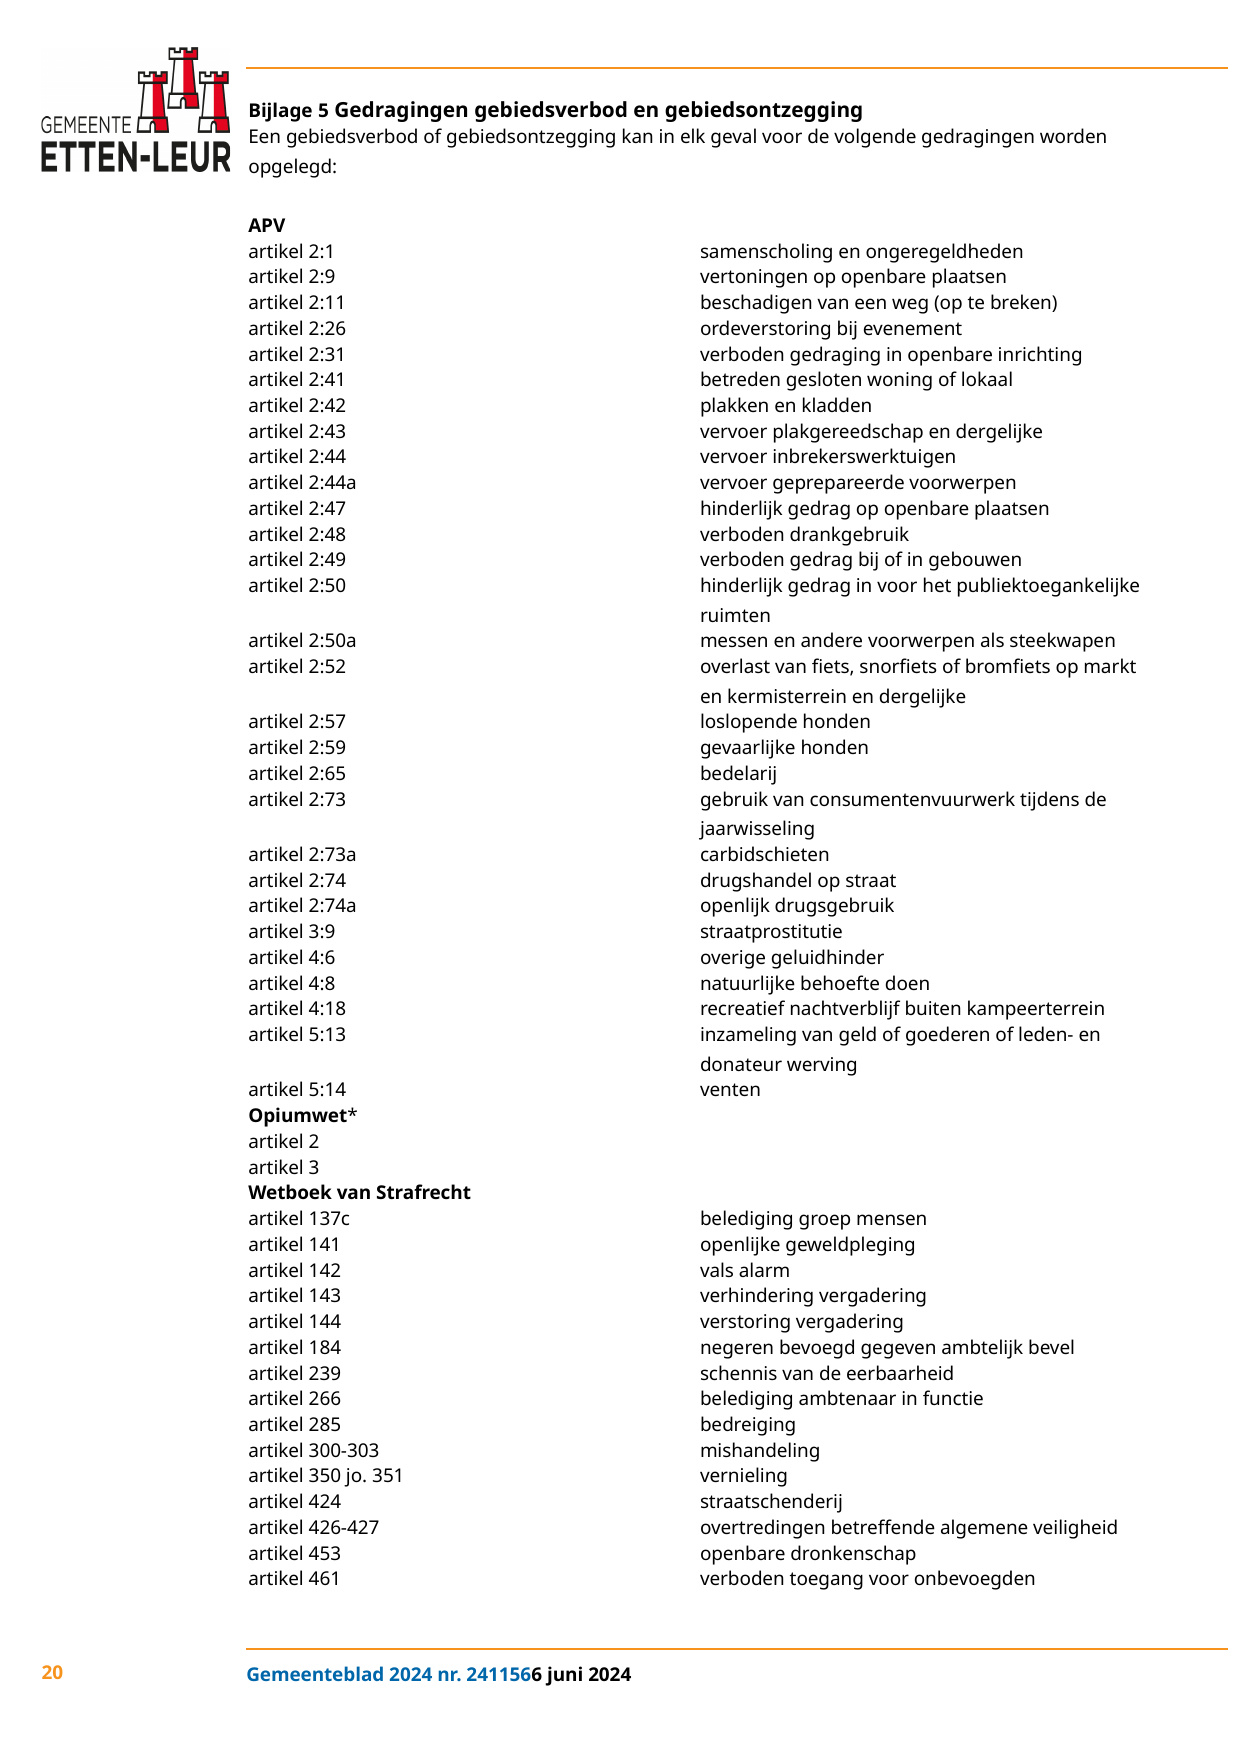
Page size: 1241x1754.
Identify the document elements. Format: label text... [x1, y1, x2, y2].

table_cell artikel 350 jo. 351 [248, 1463, 700, 1488]
table_cell carbidschieten [700, 841, 1152, 867]
table_cell artikel 2:74 [248, 867, 700, 893]
table_cell samenscholing en ongeregeldheden [700, 238, 1152, 264]
table_cell artikel 2:49 [248, 547, 700, 572]
table_cell mishandeling [700, 1437, 1152, 1463]
picture [41, 47, 231, 172]
table_header APV [248, 212, 700, 238]
table_cell gevaarlijke honden [700, 735, 1152, 760]
table_cell verstoring vergadering [700, 1308, 1152, 1334]
table_cell belediging ambtenaar in functie [700, 1385, 1152, 1411]
table_cell natuurlijke behoefte doen [700, 970, 1152, 996]
table_cell drugshandel op straat [700, 867, 1152, 893]
table_cell artikel 453 [248, 1540, 700, 1566]
table_cell [700, 1154, 1152, 1179]
table_cell artikel 2:73 [248, 786, 700, 841]
table_cell straatprostitutie [700, 919, 1152, 944]
table_cell artikel 137c [248, 1205, 700, 1231]
table_cell overlast van fiets, snorfiets of bromfiets op markt en kermisterrein en dergelijke [700, 654, 1152, 709]
table_cell vervoer plakgereedschap en dergelijke [700, 418, 1152, 444]
table_cell openlijk drugsgebruik [700, 893, 1152, 918]
table_cell artikel 2:26 [248, 315, 700, 341]
table_cell artikel 144 [248, 1308, 700, 1334]
table_cell loslopende honden [700, 709, 1152, 734]
table_header [700, 212, 1152, 238]
table_cell artikel 2:50a [248, 628, 700, 653]
table_cell artikel 184 [248, 1334, 700, 1360]
table_cell belediging groep mensen [700, 1205, 1152, 1231]
table_cell vernieling [700, 1463, 1152, 1488]
table_cell Opiumwet* [248, 1103, 700, 1128]
table_cell venten [700, 1077, 1152, 1102]
table_cell artikel 2:9 [248, 264, 700, 289]
table_cell bedreiging [700, 1411, 1152, 1437]
table_cell hinderlijk gedrag op openbare plaatsen [700, 495, 1152, 521]
table_cell [700, 1180, 1152, 1205]
table_cell artikel 2:1 [248, 238, 700, 264]
table_cell artikel 2:59 [248, 735, 700, 760]
table_cell betreden gesloten woning of lokaal [700, 367, 1152, 392]
table_cell artikel 2:41 [248, 367, 700, 392]
table_cell artikel 2:43 [248, 418, 700, 444]
table_cell hinderlijk gedrag in voor het publiektoegankelijke ruimten [700, 573, 1152, 628]
table_cell artikel 2:50 [248, 573, 700, 628]
table_cell schennis van de eerbaarheid [700, 1360, 1152, 1385]
table_cell artikel 2:42 [248, 392, 700, 418]
table_cell [700, 1128, 1152, 1154]
table_cell artikel 2:44a [248, 470, 700, 495]
table_cell artikel 142 [248, 1257, 700, 1282]
table_cell overige geluidhinder [700, 944, 1152, 970]
table_cell overtredingen betreffende algemene veiligheid [700, 1514, 1152, 1540]
table_cell plakken en kladden [700, 392, 1152, 418]
table_cell artikel 2:48 [248, 521, 700, 547]
table_cell verboden gedrag bij of in gebouwen [700, 547, 1152, 572]
table_cell verboden gedraging in openbare inrichting [700, 341, 1152, 367]
text Bijlage 5 Gedragingen gebiedsverbod en gebiedsontzegging [248, 95, 1152, 123]
table_cell artikel 3:9 [248, 919, 700, 944]
table_cell [700, 1103, 1152, 1128]
table_cell artikel 2:57 [248, 709, 700, 734]
table_cell artikel 426-427 [248, 1514, 700, 1540]
table_cell gebruik van consumentenvuurwerk tijdens de jaarwisseling [700, 786, 1152, 841]
table_cell artikel 5:13 [248, 1021, 700, 1077]
table_cell vertoningen op openbare plaatsen [700, 264, 1152, 289]
table_cell artikel 2:31 [248, 341, 700, 367]
text Een gebiedsverbod of gebiedsontzegging kan in elk geval voor de volgende gedragingen worden opgelegd: [248, 123, 1152, 179]
table_cell artikel 4:8 [248, 970, 700, 996]
table_cell verboden toegang voor onbevoegden [700, 1566, 1152, 1591]
table_cell openbare dronkenschap [700, 1540, 1152, 1566]
table_cell artikel 424 [248, 1488, 700, 1514]
table_cell artikel 3 [248, 1154, 700, 1179]
table_cell verboden drankgebruik [700, 521, 1152, 547]
table_cell artikel 141 [248, 1231, 700, 1257]
table_cell artikel 4:18 [248, 996, 700, 1021]
table_cell artikel 2:52 [248, 654, 700, 709]
table_cell artikel 285 [248, 1411, 700, 1437]
table_cell artikel 2:74a [248, 893, 700, 918]
table_cell negeren bevoegd gegeven ambtelijk bevel [700, 1334, 1152, 1360]
table_cell verhindering vergadering [700, 1283, 1152, 1308]
table_cell artikel 239 [248, 1360, 700, 1385]
table_cell artikel 266 [248, 1385, 700, 1411]
table_cell vals alarm [700, 1257, 1152, 1282]
table_cell artikel 4:6 [248, 944, 700, 970]
table_cell vervoer inbrekerswerktuigen [700, 444, 1152, 469]
table_cell messen en andere voorwerpen als steekwapen [700, 628, 1152, 653]
table_cell artikel 300-303 [248, 1437, 700, 1463]
table_cell artikel 2:65 [248, 760, 700, 786]
table_cell artikel 2 [248, 1128, 700, 1154]
table_cell artikel 2:73a [248, 841, 700, 867]
table_cell artikel 461 [248, 1566, 700, 1591]
table_cell artikel 2:11 [248, 289, 700, 315]
table_cell ordeverstoring bij evenement [700, 315, 1152, 341]
table_cell Wetboek van Strafrecht [248, 1180, 700, 1205]
table_cell artikel 5:14 [248, 1077, 700, 1102]
table_cell artikel 143 [248, 1283, 700, 1308]
table_cell inzameling van geld of goederen of leden- en donateur werving [700, 1021, 1152, 1077]
table_cell straatschenderij [700, 1488, 1152, 1514]
table_cell artikel 2:44 [248, 444, 700, 469]
table_cell vervoer geprepareerde voorwerpen [700, 470, 1152, 495]
table_cell openlijke geweldpleging [700, 1231, 1152, 1257]
table_cell artikel 2:47 [248, 495, 700, 521]
table_cell recreatief nachtverblijf buiten kampeerterrein [700, 996, 1152, 1021]
table_cell bedelarij [700, 760, 1152, 786]
table_cell beschadigen van een weg (op te breken) [700, 289, 1152, 315]
